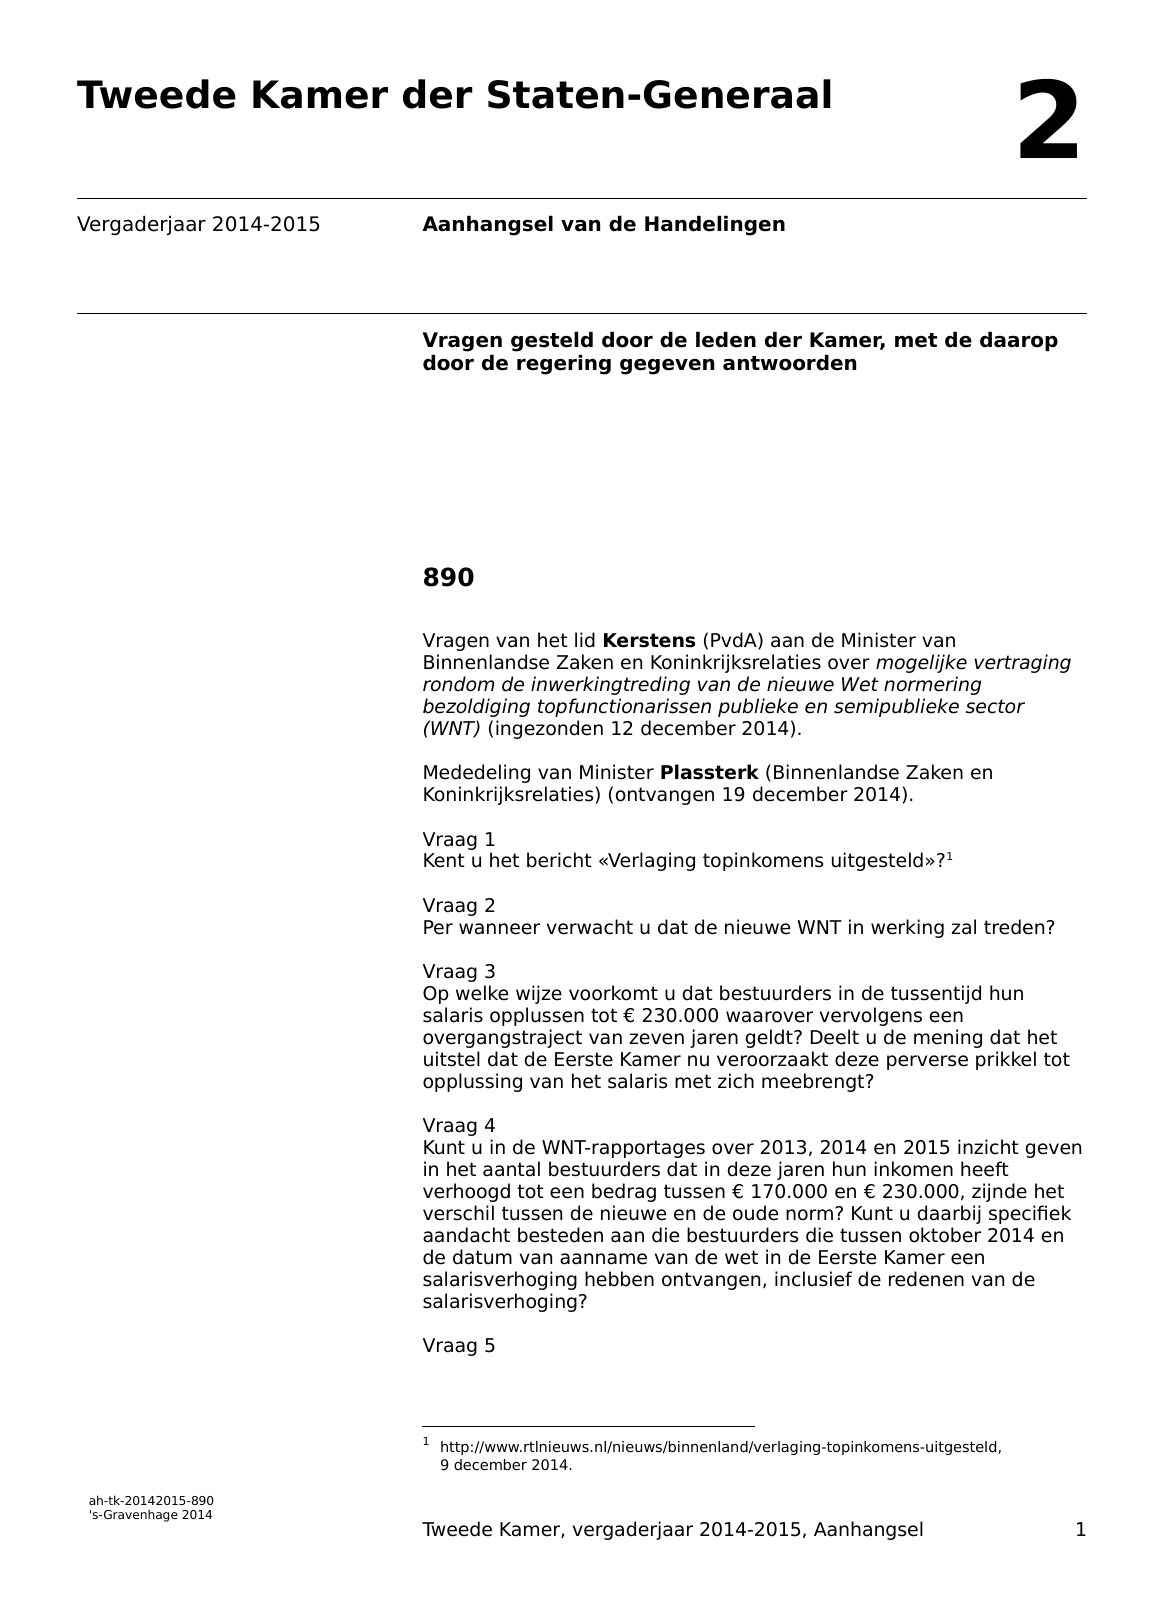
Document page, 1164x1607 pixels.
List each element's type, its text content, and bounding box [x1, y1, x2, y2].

text Vraag 2 [422, 894, 1087, 917]
text Vraag 5 [422, 1335, 1087, 1357]
table_cell Vergaderjaar 2014-2015 [77, 199, 422, 313]
text 's-Gravenhage 2014 [88, 1508, 323, 1522]
text http://www.rtlnieuws.nl/nieuws/binnenland/verlaging-topinkomens-uitgesteld, 9 december 2014. [422, 1435, 1087, 1474]
text Per wanneer verwacht u dat de nieuwe WNT in werking zal treden? [422, 917, 1087, 938]
text Vraag 4 [422, 1115, 1087, 1137]
text Vraag 1 [422, 828, 1087, 850]
text ah-tk-20142015-890 [88, 1494, 323, 1508]
table_header 2 [886, 59, 1087, 198]
text Op welke wijze voorkomt u dat bestuurders in de tussentijd hun salaris opplussen tot € 230.000 waarover vervolgens een overgangstraject van zeven jaren geldt? Deelt u de mening dat het uitstel dat de Eerste Kamer nu veroorzaakt deze perverse prikkel tot opplussing van het salaris met zich meebrengt? [422, 983, 1087, 1093]
table_cell Vragen gesteld door de leden der Kamer, met de daarop door de regering gegeven antwoorden [422, 314, 1087, 375]
text Vraag 3 [422, 961, 1087, 983]
text Mededeling van Minister Plassterk (Binnenlandse Zaken en Koninkrijksrelaties) (ontvangen 19 december 2014). [422, 762, 1087, 806]
table_cell Aanhangsel van de Handelingen [422, 199, 1087, 313]
table_header Tweede Kamer der Staten-Generaal [77, 59, 886, 198]
text Vragen van het lid Kerstens (PvdA) aan de Minister van Binnenlandse Zaken en Koninkrijksrelaties over mogelijke vertraging rondom de inwerkingtreding van de nieuwe Wet normering bezoldiging topfunctionarissen publieke en semipublieke sector (WNT) (ingezonden 12 december 2014). [422, 630, 1087, 740]
text 890 [422, 563, 1087, 592]
text Kunt u in de WNT-rapportages over 2013, 2014 en 2015 inzicht geven in het aantal bestuurders dat in deze jaren hun inkomen heeft verhoogd tot een bedrag tussen € 170.000 en € 230.000, zijnde het verschil tussen de nieuwe en de oude norm? Kunt u daarbij specifiek aandacht besteden aan die bestuurders die tussen oktober 2014 en de datum van aanname van de wet in de Eerste Kamer een salarisverhoging hebben ontvangen, inclusief de redenen van de salarisverhoging? [422, 1137, 1087, 1313]
text Kent u het bericht «Verlaging topinkomens uitgesteld»? [422, 850, 1087, 872]
table_cell [77, 314, 422, 375]
